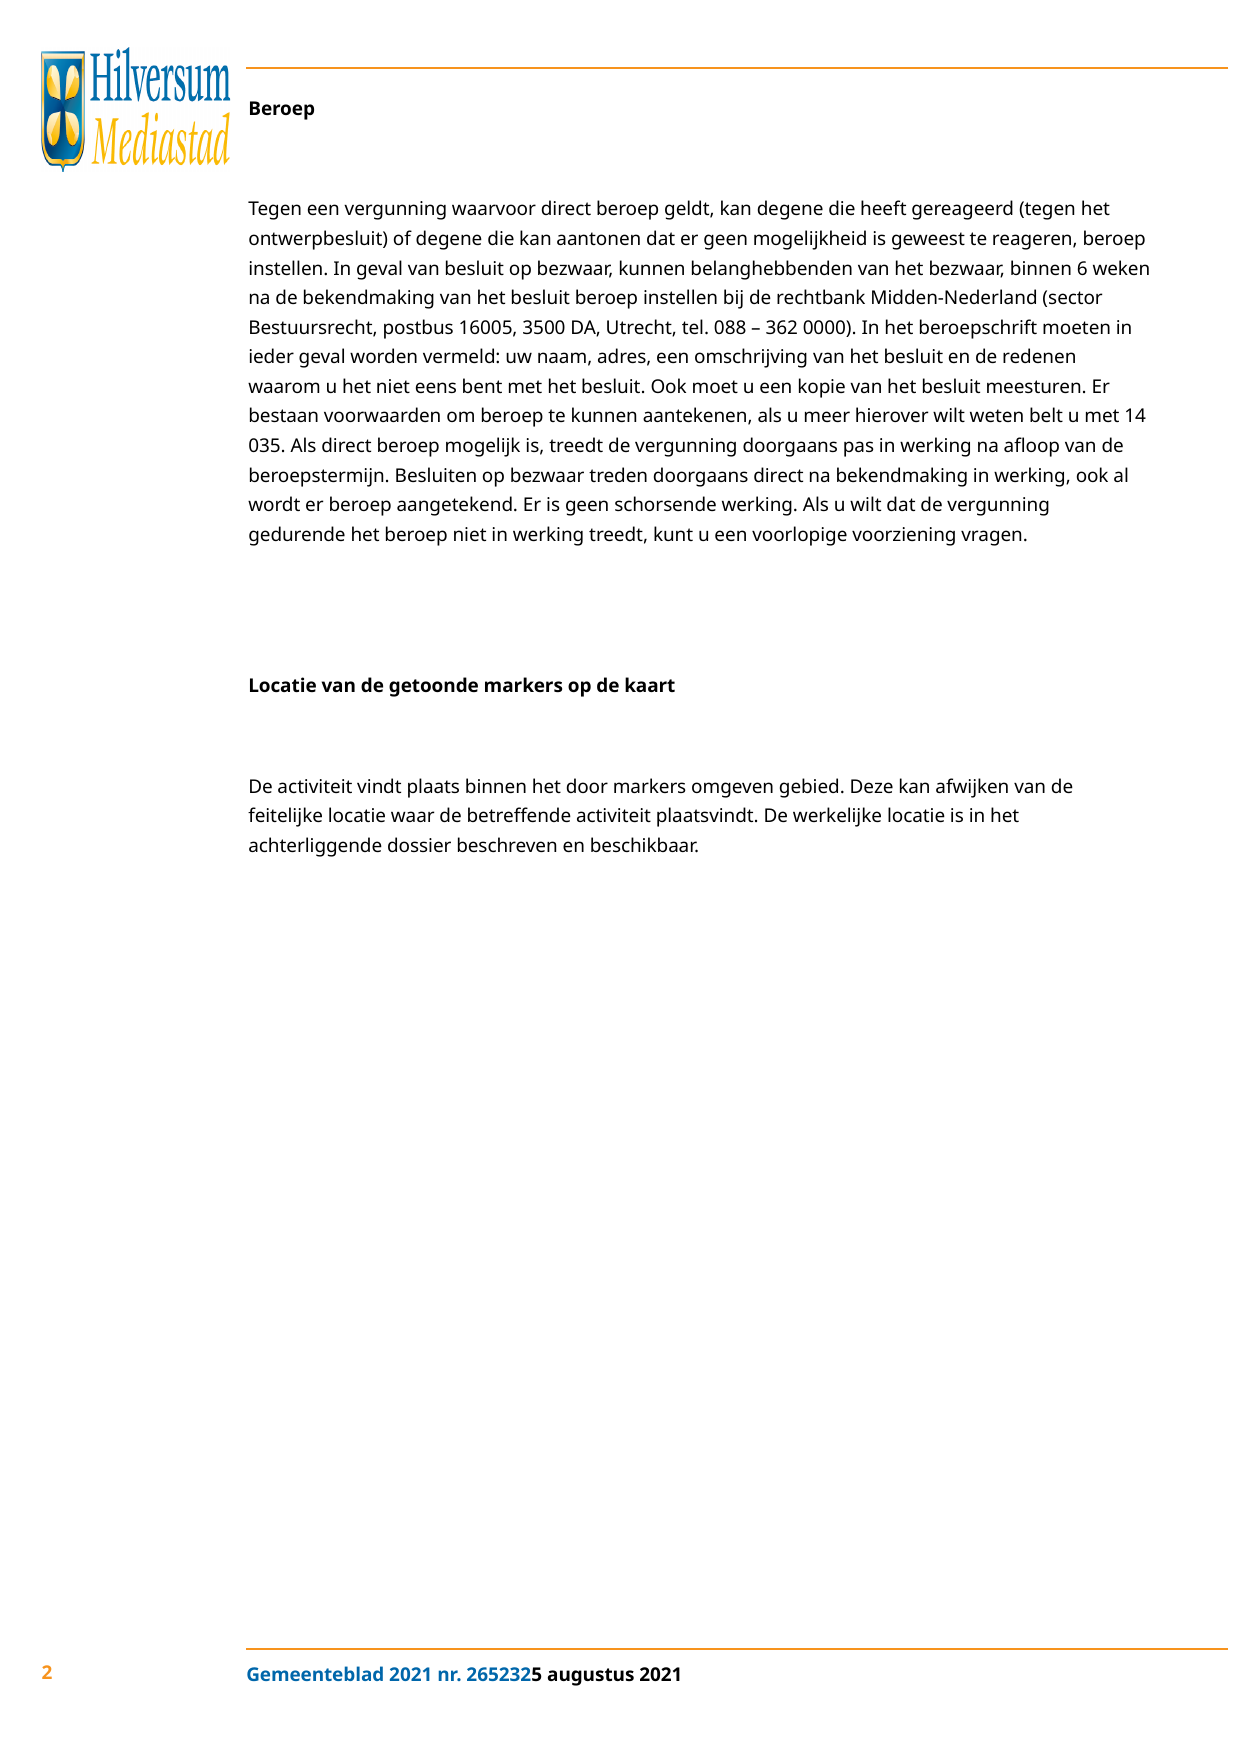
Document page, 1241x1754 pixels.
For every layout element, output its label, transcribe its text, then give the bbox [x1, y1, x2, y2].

text Locatie van de getoonde markers op de kaart [248, 672, 1152, 698]
text De activiteit vindt plaats binnen het door markers omgeven gebied. Deze kan afwijken van de feitelijke locatie waar de betreffende activiteit plaatsvindt. De werkelijke locatie is in het achterliggende dossier beschreven en beschikbaar. [248, 773, 1152, 858]
text Beroep [248, 95, 1152, 121]
picture [41, 47, 231, 172]
text Tegen een vergunning waarvoor direct beroep geldt, kan degene die heeft gereageerd (tegen het ontwerpbesluit) of degene die kan aantonen dat er geen mogelijkheid is geweest te reageren, beroep instellen. In geval van besluit op bezwaar, kunnen belanghebbenden van het bezwaar, binnen 6 weken na de bekendmaking van het besluit beroep instellen bij de rechtbank Midden-Nederland (sector Bestuursrecht, postbus 16005, 3500 DA, Utrecht, tel. 088 – 362 0000). In het beroepschrift moeten in ieder geval worden vermeld: uw naam, adres, een omschrijving van het besluit en de redenen waarom u het niet eens bent met het besluit. Ook moet u een kopie van het besluit meesturen. Er bestaan voorwaarden om beroep te kunnen aantekenen, als u meer hierover wilt weten belt u met 14 035. Als direct beroep mogelijk is, treedt de vergunning doorgaans pas in werking na afloop van de beroepstermijn. Besluiten op bezwaar treden doorgaans direct na bekendmaking in werking, ook al wordt er beroep aangetekend. Er is geen schorsende werking. Als u wilt dat de vergunning gedurende het beroep niet in werking treedt, kunt u een voorlopige voorziening vragen. [248, 196, 1152, 547]
